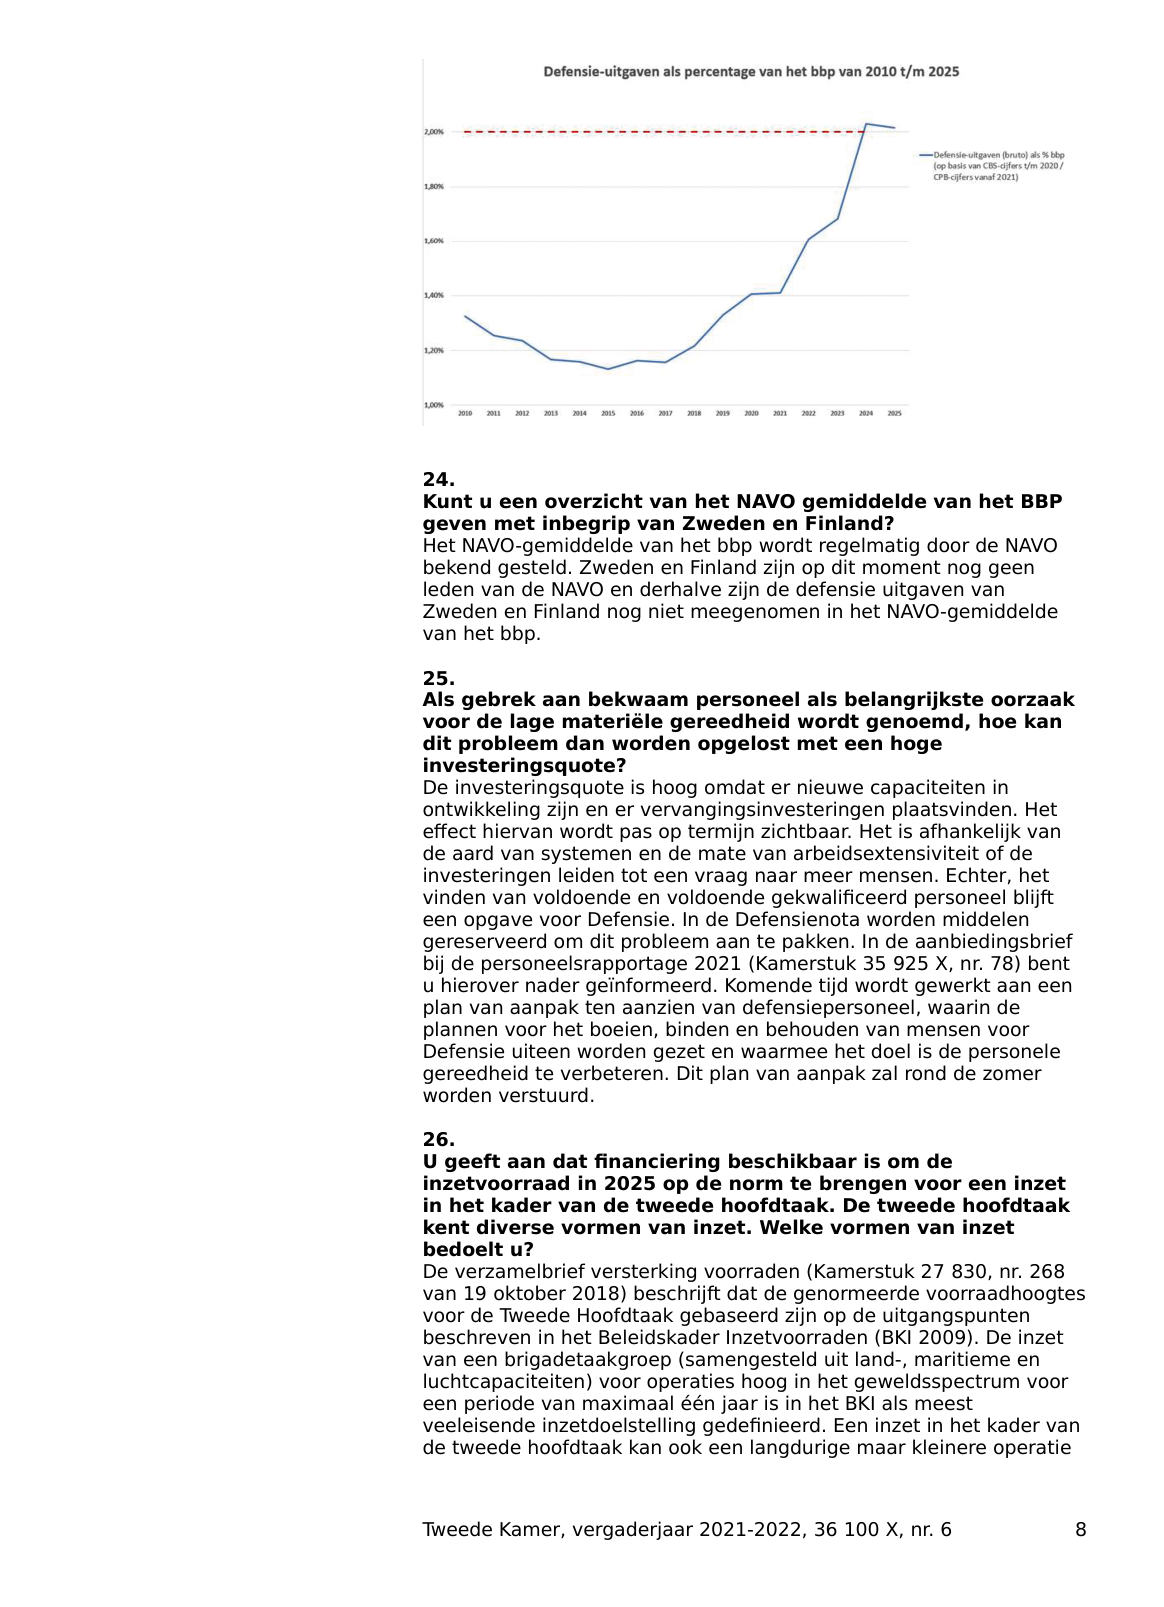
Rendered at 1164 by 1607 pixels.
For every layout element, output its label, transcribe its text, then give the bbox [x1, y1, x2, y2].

text De investeringsquote is hoog omdat er nieuwe capaciteiten in ontwikkeling zijn en er vervangingsinvesteringen plaatsvinden. Het effect hiervan wordt pas op termijn zichtbaar. Het is afhankelijk van de aard van systemen en de mate van arbeidsextensiviteit of de investeringen leiden tot een vraag naar meer mensen. Echter, het vinden van voldoende en voldoende gekwalificeerd personeel blijft een opgave voor Defensie. In de Defensienota worden middelen gereserveerd om dit probleem aan te pakken. In de aanbiedingsbrief bij de personeelsrapportage 2021 (Kamerstuk 35 925 X, nr. 78) bent u hierover nader geïnformeerd. Komende tijd wordt gewerkt aan een plan van aanpak ten aanzien van defensiepersoneel, waarin de plannen voor het boeien, binden en behouden van mensen voor Defensie uiteen worden gezet en waarmee het doel is de personele gereedheid te verbeteren. Dit plan van aanpak zal rond de zomer worden verstuurd. [422, 777, 1087, 1107]
text Als gebrek aan bekwaam personeel als belangrijkste oorzaak voor de lage materiële gereedheid wordt genoemd, hoe kan dit probleem dan worden opgelost met een hoge investeringsquote? [422, 689, 1087, 777]
text Het NAVO-gemiddelde van het bbp wordt regelmatig door de NAVO bekend gesteld. Zweden en Finland zijn op dit moment nog geen leden van de NAVO en derhalve zijn de defensie uitgaven van Zweden en Finland nog niet meegenomen in het NAVO-gemiddelde van het bbp. [422, 535, 1087, 645]
text Kunt u een overzicht van het NAVO gemiddelde van het BBP geven met inbegrip van Zweden en Finland? [422, 491, 1087, 535]
text 25. [422, 667, 1087, 689]
text De verzamelbrief versterking voorraden (Kamerstuk 27 830, nr. 268 van 19 oktober 2018) beschrijft dat de genormeerde voorraadhoogtes voor de Tweede Hoofdtaak gebaseerd zijn op de uitgangspunten beschreven in het Beleidskader Inzetvoorraden (BKI 2009). De inzet van een brigadetaakgroep (samengesteld uit land-, maritieme en luchtcapaciteiten) voor operaties hoog in het geweldsspectrum voor een periode van maximaal één jaar is in het BKI als meest veeleisende inzetdoelstelling gedefinieerd. Een inzet in het kader van de tweede hoofdtaak kan ook een langdurige maar kleinere operatie [422, 1261, 1087, 1459]
text 26. [422, 1129, 1087, 1151]
text 24. [422, 469, 1087, 491]
text U geeft aan dat financiering beschikbaar is om de inzetvoorraad in 2025 op de norm te brengen voor een inzet in het kader van de tweede hoofdtaak. De tweede hoofdtaak kent diverse vormen van inzet. Welke vormen van inzet bedoelt u? [422, 1151, 1087, 1261]
picture [422, 59, 1072, 426]
